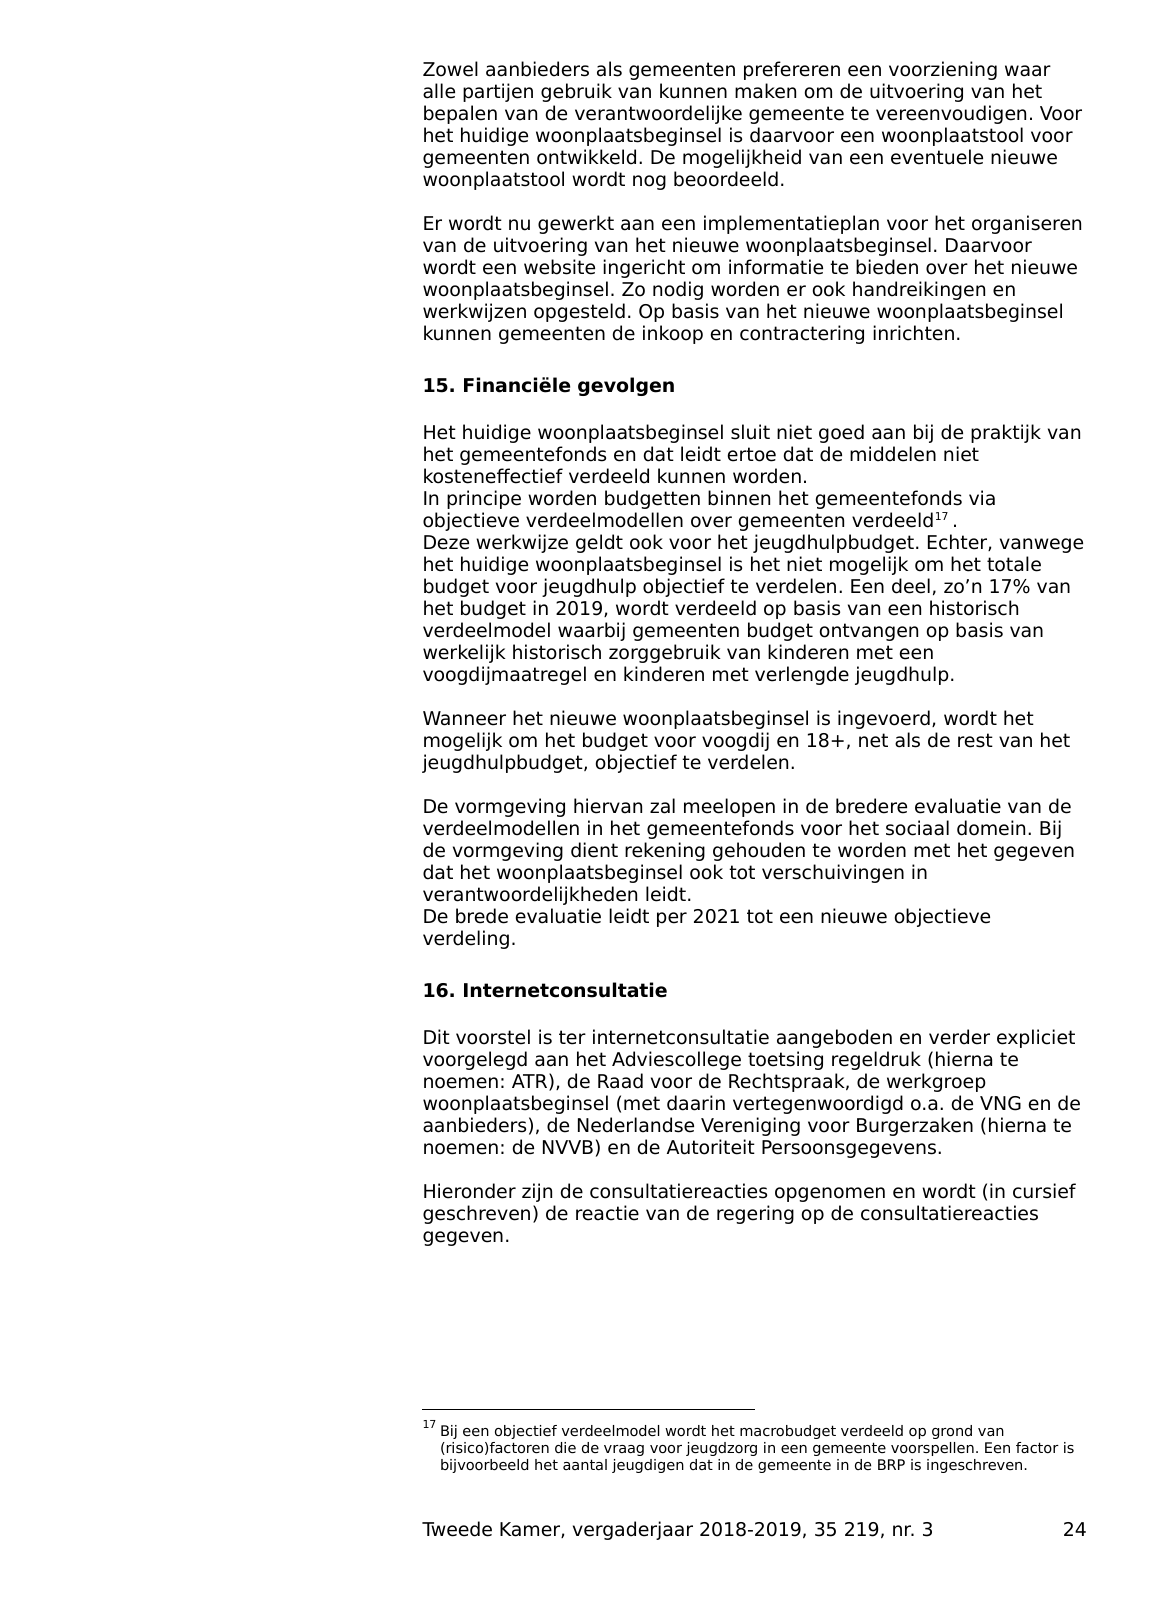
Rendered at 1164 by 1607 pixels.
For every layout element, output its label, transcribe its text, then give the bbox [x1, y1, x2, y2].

subtitle 16. Internetconsultatie [422, 980, 1087, 1002]
subtitle 15. Financiële gevolgen [422, 375, 1087, 397]
text Zowel aanbieders als gemeenten prefereren een voorziening waar alle partijen gebruik van kunnen maken om de uitvoering van het bepalen van de verantwoordelijke gemeente te vereenvoudigen. Voor het huidige woonplaatsbeginsel is daarvoor een woonplaatstool voor gemeenten ontwikkeld. De mogelijkheid van een eventuele nieuwe woonplaatstool wordt nog beoordeeld. [422, 59, 1087, 191]
text Er wordt nu gewerkt aan een implementatieplan voor het organiseren van de uitvoering van het nieuwe woonplaatsbeginsel. Daarvoor wordt een website ingericht om informatie te bieden over het nieuwe woonplaatsbeginsel. Zo nodig worden er ook handreikingen en werkwijzen opgesteld. Op basis van het nieuwe woonplaatsbeginsel kunnen gemeenten de inkoop en contractering inrichten. [422, 213, 1087, 345]
text Bij een objectief verdeelmodel wordt het macrobudget verdeeld op grond van (risico)factoren die de vraag voor jeugdzorg in een gemeente voorspellen. Een factor is bijvoorbeeld het aantal jeugdigen dat in de gemeente in de BRP is ingeschreven. [422, 1418, 1087, 1474]
text In principe worden budgetten binnen het gemeentefonds via objectieve verdeelmodellen over gemeenten verdeeld. [422, 488, 1087, 532]
text Dit voorstel is ter internetconsultatie aangeboden en verder expliciet voorgelegd aan het Adviescollege toetsing regeldruk (hierna te noemen: ATR), de Raad voor de Rechtspraak, de werkgroep woonplaatsbeginsel (met daarin vertegenwoordigd o.a. de VNG en de aanbieders), de Nederlandse Vereniging voor Burgerzaken (hierna te noemen: de NVVB) en de Autoriteit Persoonsgegevens. [422, 1027, 1087, 1159]
text Hieronder zijn de consultatiereacties opgenomen en wordt (in cursief geschreven) de reactie van de regering op de consultatiereacties gegeven. [422, 1181, 1087, 1247]
text De vormgeving hiervan zal meelopen in de bredere evaluatie van de verdeelmodellen in het gemeentefonds voor het sociaal domein. Bij de vormgeving dient rekening gehouden te worden met het gegeven dat het woonplaatsbeginsel ook tot verschuivingen in verantwoordelijkheden leidt. [422, 796, 1087, 906]
text Wanneer het nieuwe woonplaatsbeginsel is ingevoerd, wordt het mogelijk om het budget voor voogdij en 18+, net als de rest van het jeugdhulpbudget, objectief te verdelen. [422, 708, 1087, 774]
text Deze werkwijze geldt ook voor het jeugdhulpbudget. Echter, vanwege het huidige woonplaatsbeginsel is het niet mogelijk om het totale budget voor jeugdhulp objectief te verdelen. Een deel, zo’n 17% van het budget in 2019, wordt verdeeld op basis van een historisch verdeelmodel waarbij gemeenten budget ontvangen op basis van werkelijk historisch zorggebruik van kinderen met een voogdijmaatregel en kinderen met verlengde jeugdhulp. [422, 532, 1087, 686]
text De brede evaluatie leidt per 2021 tot een nieuwe objectieve verdeling. [422, 906, 1087, 950]
text Het huidige woonplaatsbeginsel sluit niet goed aan bij de praktijk van het gemeentefonds en dat leidt ertoe dat de middelen niet kosteneffectief verdeeld kunnen worden. [422, 422, 1087, 488]
